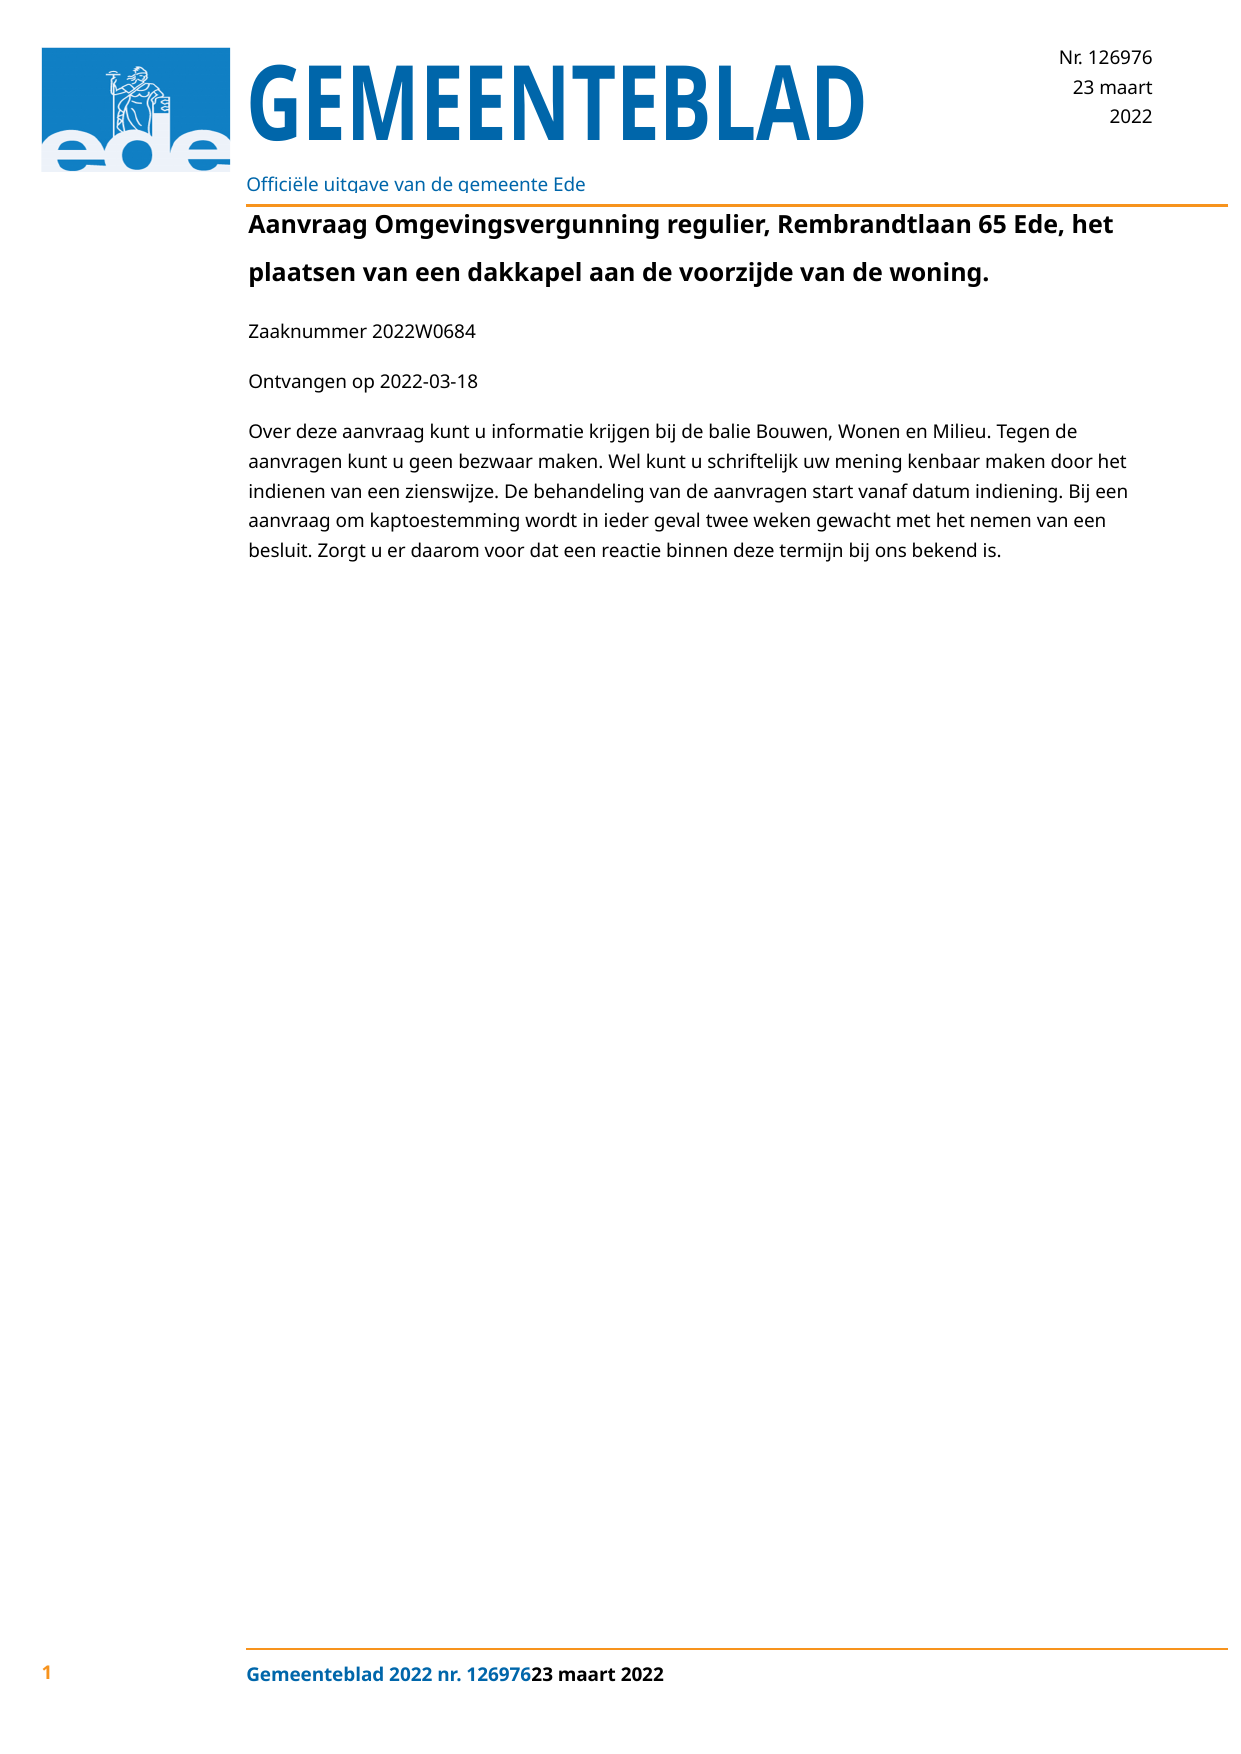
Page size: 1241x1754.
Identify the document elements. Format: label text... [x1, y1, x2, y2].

text Ontvangen op 2022-03-18 [248, 368, 1152, 394]
text Aanvraag Omgevingsvergunning regulier, Rembrandtlaan 65 Ede, het plaatsen van een dakkapel aan de voorzijde van de woning. [248, 207, 1152, 288]
text Over deze aanvraag kunt u informatie krijgen bij de balie Bouwen, Wonen en Milieu. Tegen de aanvragen kunt u geen bezwaar maken. Wel kunt u schriftelijk uw mening kenbaar maken door het indienen van een zienswijze. De behandeling van de aanvragen start vanaf datum indiening. Bij een aanvraag om kaptoestemming wordt in ieder geval twee weken gewacht met het nemen van een besluit. Zorgt u er daarom voor dat een reactie binnen deze termijn bij ons bekend is. [248, 419, 1152, 563]
text Zaaknummer 2022W0684 [248, 318, 1152, 344]
picture [41, 47, 231, 172]
